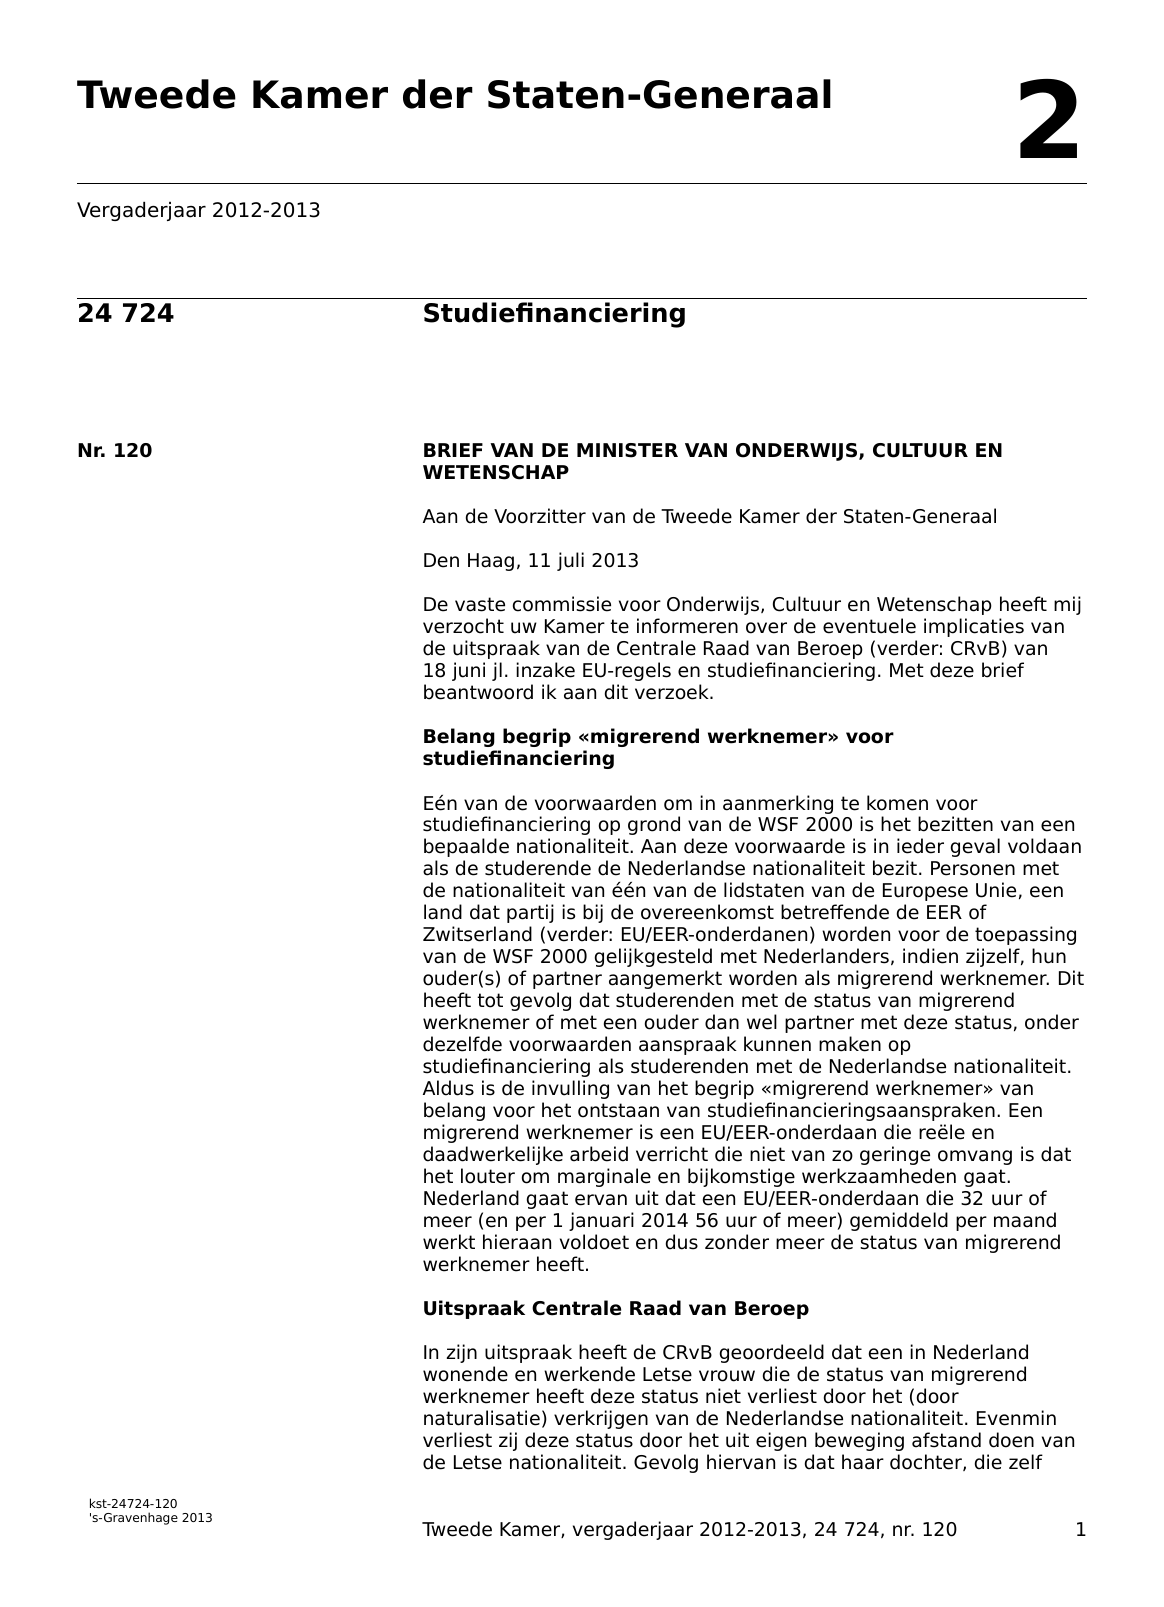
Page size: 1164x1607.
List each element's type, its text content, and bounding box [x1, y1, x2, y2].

subtitle Uitspraak Centrale Raad van Beroep [422, 1298, 1087, 1320]
table_header 2 [886, 59, 1087, 183]
text 's-Gravenhage 2013 [88, 1511, 323, 1525]
text In zijn uitspraak heeft de CRvB geoordeeld dat een in Nederland wonende en werkende Letse vrouw die de status van migrerend werknemer heeft deze status niet verliest door het (door naturalisatie) verkrijgen van de Nederlandse nationaliteit. Evenmin verliest zij deze status door het uit eigen beweging afstand doen van de Letse nationaliteit. Gevolg hiervan is dat haar dochter, die zelf [422, 1342, 1087, 1474]
table_cell Vergaderjaar 2012-2013 [77, 184, 1087, 298]
text Eén van de voorwaarden om in aanmerking te komen voor studiefinanciering op grond van de WSF 2000 is het bezitten van een bepaalde nationaliteit. Aan deze voorwaarde is in ieder geval voldaan als de studerende de Nederlandse nationaliteit bezit. Personen met de nationaliteit van één van de lidstaten van de Europese Unie, een land dat partij is bij de overeenkomst betreffende de EER of Zwitserland (verder: EU/EER-onderdanen) worden voor de toepassing van de WSF 2000 gelijkgesteld met Nederlanders, indien zijzelf, hun ouder(s) of partner aangemerkt worden als migrerend werknemer. Dit heeft tot gevolg dat studerenden met de status van migrerend werknemer of met een ouder dan wel partner met deze status, onder dezelfde voorwaarden aanspraak kunnen maken op studiefinanciering als studerenden met de Nederlandse nationaliteit. Aldus is de invulling van het begrip «migrerend werknemer» van belang voor het ontstaan van studiefinancieringsaanspraken. Een migrerend werknemer is een EU/EER-onderdaan die reële en daadwerkelijke arbeid verricht die niet van zo geringe omvang is dat het louter om marginale en bijkomstige werkzaamheden gaat. Nederland gaat ervan uit dat een EU/EER-onderdaan die 32 uur of meer (en per 1 januari 2014 56 uur of meer) gemiddeld per maand werkt hieraan voldoet en dus zonder meer de status van migrerend werknemer heeft. [422, 792, 1087, 1276]
table_header Tweede Kamer der Staten-Generaal [77, 59, 886, 183]
subtitle 24 724 Studiefinanciering [77, 299, 1087, 329]
subtitle Nr. 120 BRIEF VAN DE MINISTER VAN ONDERWIJS, CULTUUR EN WETENSCHAP [77, 440, 1087, 484]
text De vaste commissie voor Onderwijs, Cultuur en Wetenschap heeft mij verzocht uw Kamer te informeren over de eventuele implicaties van de uitspraak van de Centrale Raad van Beroep (verder: CRvB) van 18 juni jl. inzake EU-regels en studiefinanciering. Met deze brief beantwoord ik aan dit verzoek. [422, 594, 1087, 704]
text Den Haag, 11 juli 2013 [422, 550, 1087, 572]
text Aan de Voorzitter van de Tweede Kamer der Staten-Generaal [422, 506, 1087, 528]
text kst-24724-120 [88, 1497, 323, 1511]
subtitle Belang begrip «migrerend werknemer» voor studiefinanciering [422, 726, 1087, 770]
